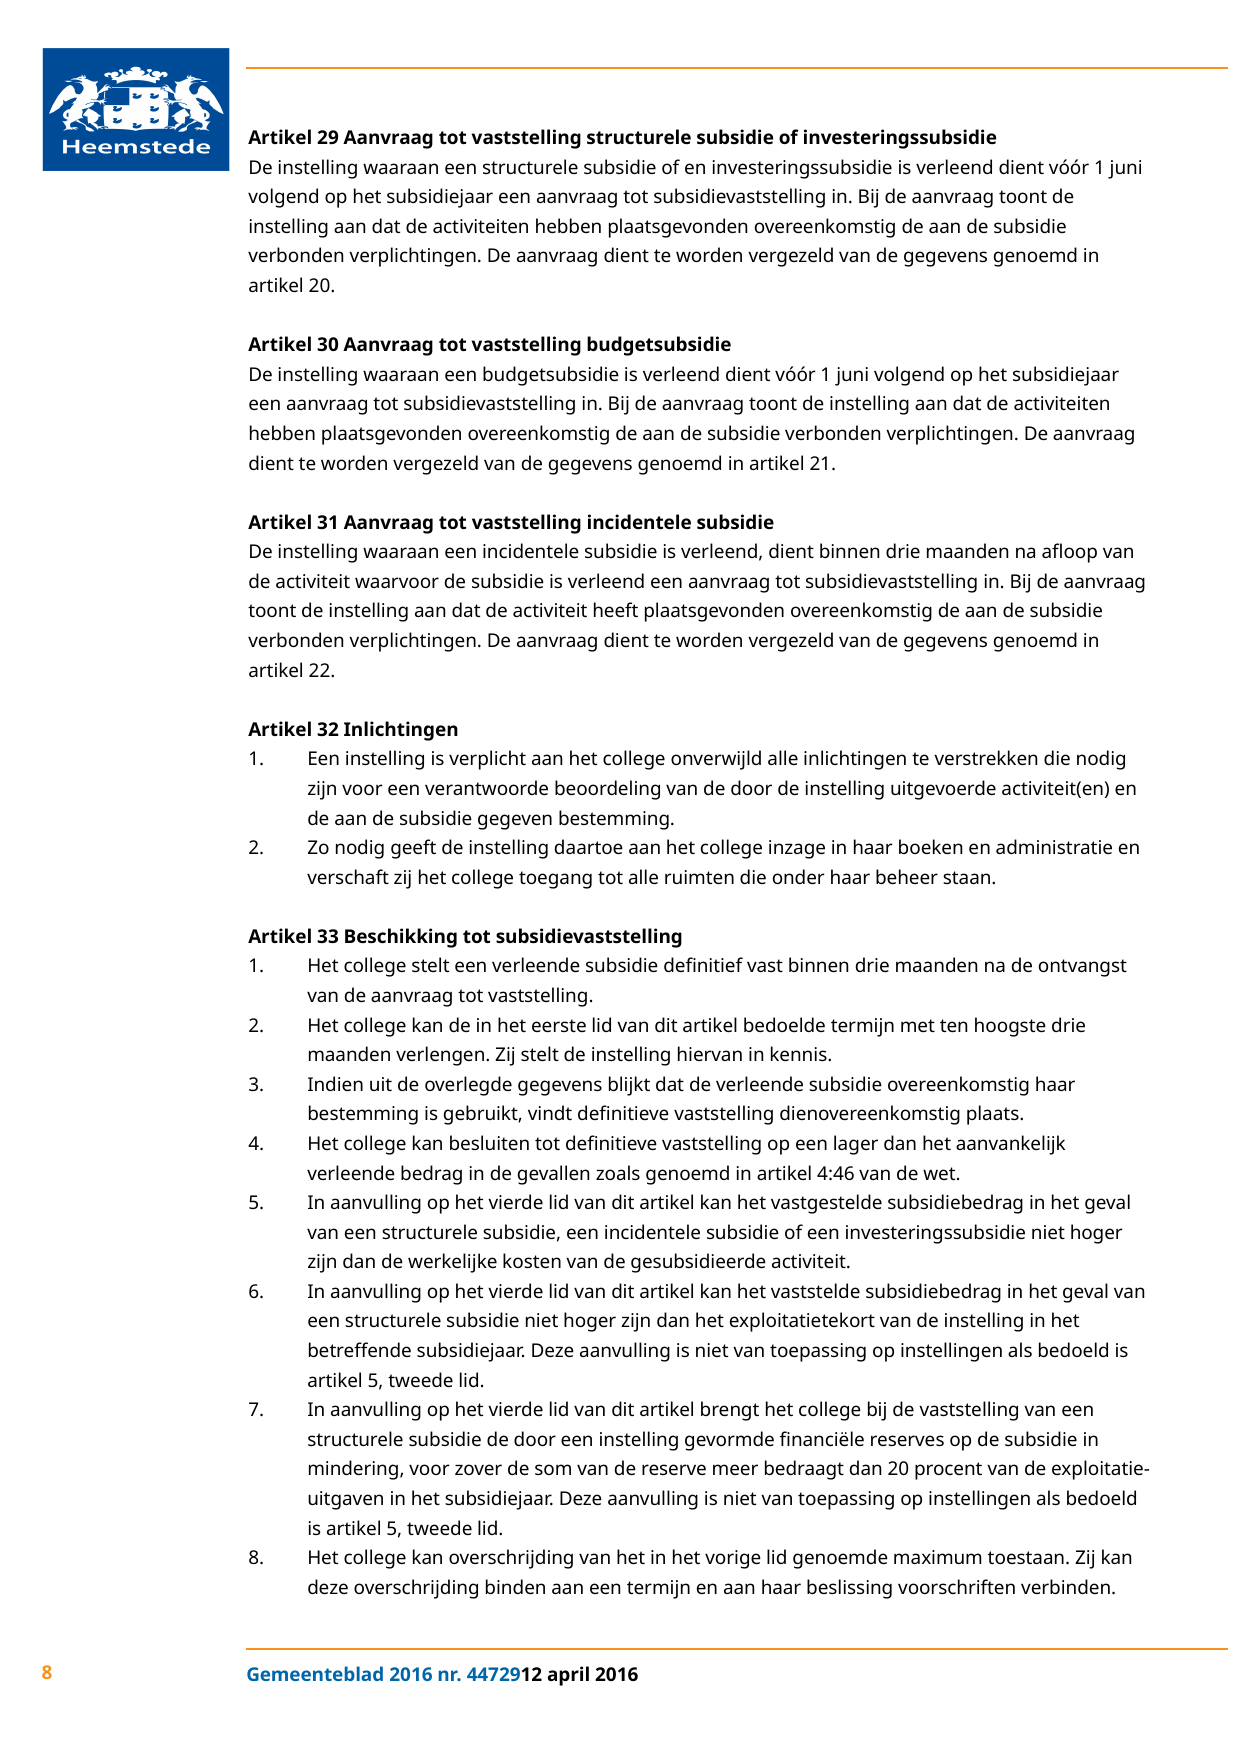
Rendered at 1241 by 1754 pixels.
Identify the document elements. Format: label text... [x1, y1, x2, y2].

list In aanvulling op het vierde lid van dit artikel kan het vastgestelde subsidiebedrag in het geval van een structurele subsidie, een incidentele subsidie of een investeringssubsidie niet hoger zijn dan de werkelijke kosten van de gesubsidieerde activiteit. [248, 1189, 1152, 1274]
list In aanvulling op het vierde lid van dit artikel brengt het college bij de vaststelling van een structurele subsidie de door een instelling gevormde financiële reserves op de subsidie in mindering, voor zover de som van de reserve meer bedraagt dan 20 procent van de exploitatie-uitgaven in het subsidiejaar. Deze aanvulling is niet van toepassing op instellingen als bedoeld is artikel 5, tweede lid. [248, 1396, 1152, 1541]
list Het college kan de in het eerste lid van dit artikel bedoelde termijn met ten hoogste drie maanden verlengen. Zij stelt de instelling hiervan in kennis. [248, 1012, 1152, 1067]
text Artikel 33 Beschikking tot subsidievaststelling [248, 923, 1152, 949]
list Het college kan overschrijding van het in het vorige lid genoemde maximum toestaan. Zij kan deze overschrijding binden aan een termijn en aan haar beslissing voorschriften verbinden. [248, 1544, 1152, 1600]
list Het college stelt een verleende subsidie definitief vast binnen drie maanden na de ontvangst van de aanvraag tot vaststelling. [248, 953, 1152, 1008]
list Zo nodig geeft de instelling daartoe aan het college inzage in haar boeken en administratie en verschaft zij het college toegang tot alle ruimten die onder haar beheer staan. [248, 834, 1152, 890]
picture [41, 47, 231, 172]
text De instelling waaraan een budgetsubsidie is verleend dient vóór 1 juni volgend op het subsidiejaar een aanvraag tot subsidievaststelling in. Bij de aanvraag toont de instelling aan dat de activiteiten hebben plaatsgevonden overeenkomstig de aan de subsidie verbonden verplichtingen. De aanvraag dient te worden vergezeld van de gegevens genoemd in artikel 21. [248, 361, 1152, 476]
text Artikel 30 Aanvraag tot vaststelling budgetsubsidie [248, 331, 1152, 357]
text Artikel 29 Aanvraag tot vaststelling structurele subsidie of investeringssubsidie [248, 124, 1152, 150]
list Indien uit de overlegde gegevens blijkt dat de verleende subsidie overeenkomstig haar bestemming is gebruikt, vindt definitieve vaststelling dienovereenkomstig plaats. [248, 1071, 1152, 1126]
text De instelling waaraan een structurele subsidie of en investeringssubsidie is verleend dient vóór 1 juni volgend op het subsidiejaar een aanvraag tot subsidievaststelling in. Bij de aanvraag toont de instelling aan dat de activiteiten hebben plaatsgevonden overeenkomstig de aan de subsidie verbonden verplichtingen. De aanvraag dient te worden vergezeld van de gegevens genoemd in artikel 20. [248, 154, 1152, 298]
text De instelling waaraan een incidentele subsidie is verleend, dient binnen drie maanden na afloop van de activiteit waarvoor de subsidie is verleend een aanvraag tot subsidievaststelling in. Bij de aanvraag toont de instelling aan dat de activiteit heeft plaatsgevonden overeenkomstig de aan de subsidie verbonden verplichtingen. De aanvraag dient te worden vergezeld van de gegevens genoemd in artikel 22. [248, 538, 1152, 683]
text Artikel 31 Aanvraag tot vaststelling incidentele subsidie [248, 509, 1152, 535]
text Artikel 32 Inlichtingen [248, 716, 1152, 742]
list In aanvulling op het vierde lid van dit artikel kan het vaststelde subsidiebedrag in het geval van een structurele subsidie niet hoger zijn dan het exploitatietekort van de instelling in het betreffende subsidiejaar. Deze aanvulling is niet van toepassing op instellingen als bedoeld is artikel 5, tweede lid. [248, 1278, 1152, 1393]
list Het college kan besluiten tot definitieve vaststelling op een lager dan het aanvankelijk verleende bedrag in de gevallen zoals genoemd in artikel 4:46 van de wet. [248, 1130, 1152, 1186]
list Een instelling is verplicht aan het college onverwijld alle inlichtingen te verstrekken die nodig zijn voor een verantwoorde beoordeling van de door de instelling uitgevoerde activiteit(en) en de aan de subsidie gegeven bestemming. [248, 746, 1152, 831]
